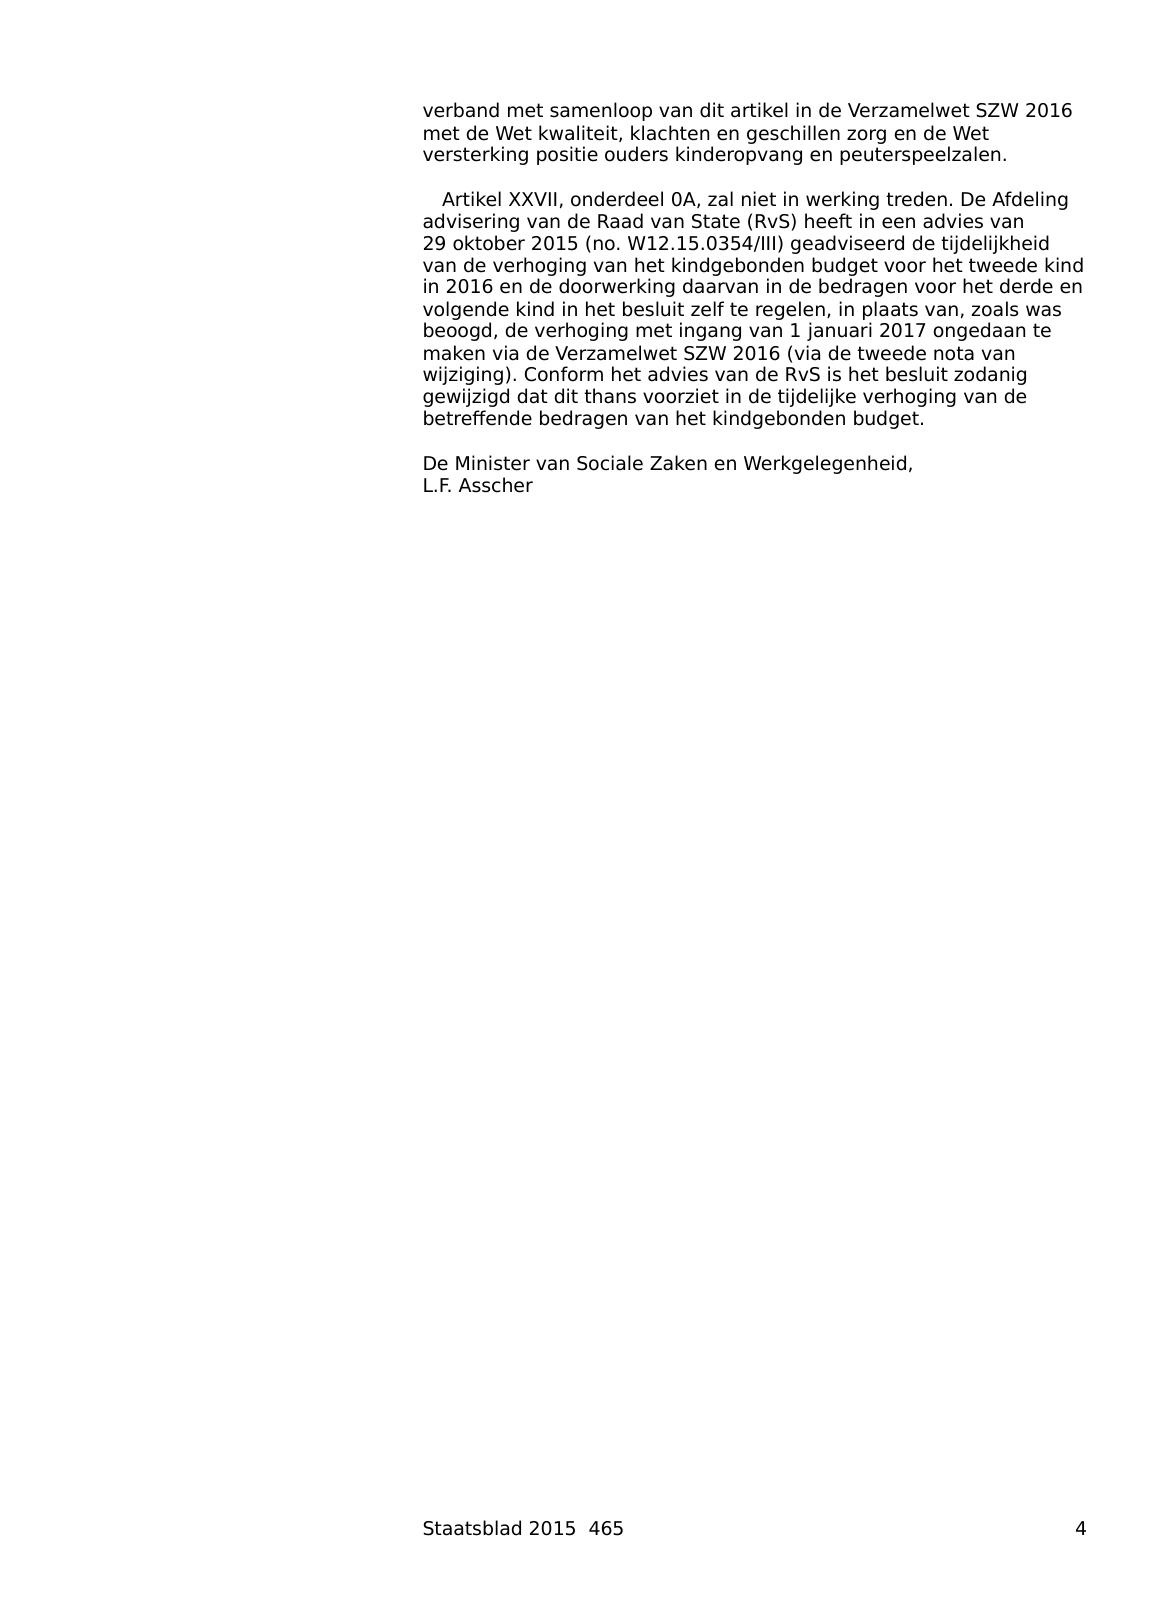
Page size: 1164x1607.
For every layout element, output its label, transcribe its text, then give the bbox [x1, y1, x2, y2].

text De Minister van Sociale Zaken en Werkgelegenheid, L.F. Asscher [422, 452, 1087, 496]
text verband met samenloop van dit artikel in de Verzamelwet SZW 2016 met de Wet kwaliteit, klachten en geschillen zorg en de Wet versterking positie ouders kinderopvang en peuterspeelzalen. [422, 100, 1087, 166]
text Artikel XXVII, onderdeel 0A, zal niet in werking treden. De Afdeling advisering van de Raad van State (RvS) heeft in een advies van 29 oktober 2015 (no. W12.15.0354/III) geadviseerd de tijdelijkheid van de verhoging van het kindgebonden budget voor het tweede kind in 2016 en de doorwerking daarvan in de bedragen voor het derde en volgende kind in het besluit zelf te regelen, in plaats van, zoals was beoogd, de verhoging met ingang van 1 januari 2017 ongedaan te maken via de Verzamelwet SZW 2016 (via de tweede nota van wijziging). Conform het advies van de RvS is het besluit zodanig gewijzigd dat dit thans voorziet in de tijdelijke verhoging van de betreffende bedragen van het kindgebonden budget. [422, 188, 1087, 430]
